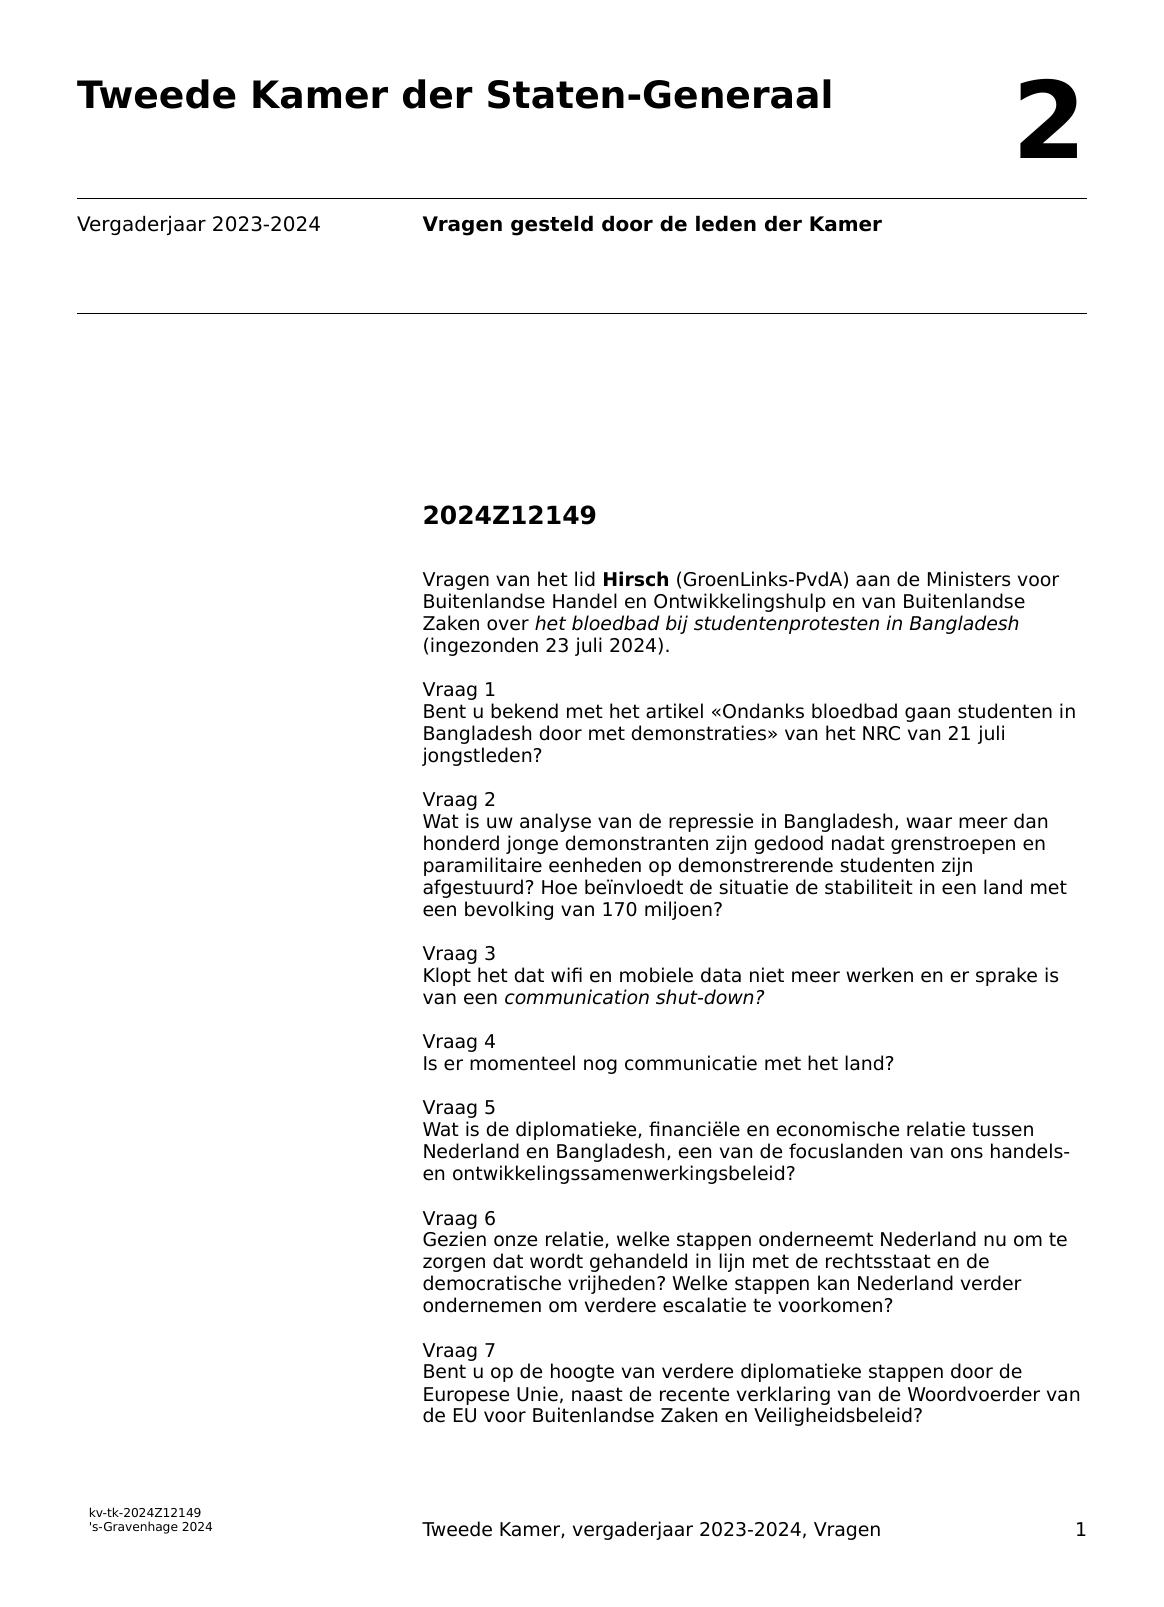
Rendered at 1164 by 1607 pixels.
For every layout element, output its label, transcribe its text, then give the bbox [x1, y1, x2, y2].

table_header 2 [886, 59, 1087, 198]
text kv-tk-2024Z12149 [88, 1506, 323, 1520]
text 's-Gravenhage 2024 [88, 1520, 323, 1534]
text Vraag 4 [422, 1031, 1087, 1053]
text Vraag 7 [422, 1339, 1087, 1361]
text Vraag 6 [422, 1207, 1087, 1229]
text Wat is de diplomatieke, financiële en economische relatie tussen Nederland en Bangladesh, een van de focuslanden van ons handels- en ontwikkelingssamenwerkingsbeleid? [422, 1119, 1087, 1185]
text Bent u bekend met het artikel «Ondanks bloedbad gaan studenten in Bangladesh door met demonstraties» van het NRC van 21 juli jongstleden? [422, 701, 1087, 767]
text Vraag 3 [422, 943, 1087, 965]
text Gezien onze relatie, welke stappen onderneemt Nederland nu om te zorgen dat wordt gehandeld in lijn met de rechtsstaat en de democratische vrijheden? Welke stappen kan Nederland verder ondernemen om verdere escalatie te voorkomen? [422, 1229, 1087, 1317]
table_cell Vergaderjaar 2023-2024 [77, 199, 422, 313]
text Vraag 5 [422, 1097, 1087, 1119]
table_cell Vragen gesteld door de leden der Kamer [422, 199, 1087, 313]
text Klopt het dat wifi en mobiele data niet meer werken en er sprake is van een communication shut-down? [422, 965, 1087, 1009]
text Wat is uw analyse van de repressie in Bangladesh, waar meer dan honderd jonge demonstranten zijn gedood nadat grenstroepen en paramilitaire eenheden op demonstrerende studenten zijn afgestuurd? Hoe beïnvloedt de situatie de stabiliteit in een land met een bevolking van 170 miljoen? [422, 811, 1087, 921]
text Vragen van het lid Hirsch (GroenLinks-PvdA) aan de Ministers voor Buitenlandse Handel en Ontwikkelingshulp en van Buitenlandse Zaken over het bloedbad bij studentenprotesten in Bangladesh (ingezonden 23 juli 2024). [422, 569, 1087, 657]
text 2024Z12149 [422, 501, 1087, 531]
text Vraag 2 [422, 789, 1087, 811]
table_header Tweede Kamer der Staten-Generaal [77, 59, 886, 198]
text Is er momenteel nog communicatie met het land? [422, 1053, 1087, 1075]
text Vraag 1 [422, 679, 1087, 701]
text Bent u op de hoogte van verdere diplomatieke stappen door de Europese Unie, naast de recente verklaring van de Woordvoerder van de EU voor Buitenlandse Zaken en Veiligheidsbeleid? [422, 1361, 1087, 1427]
